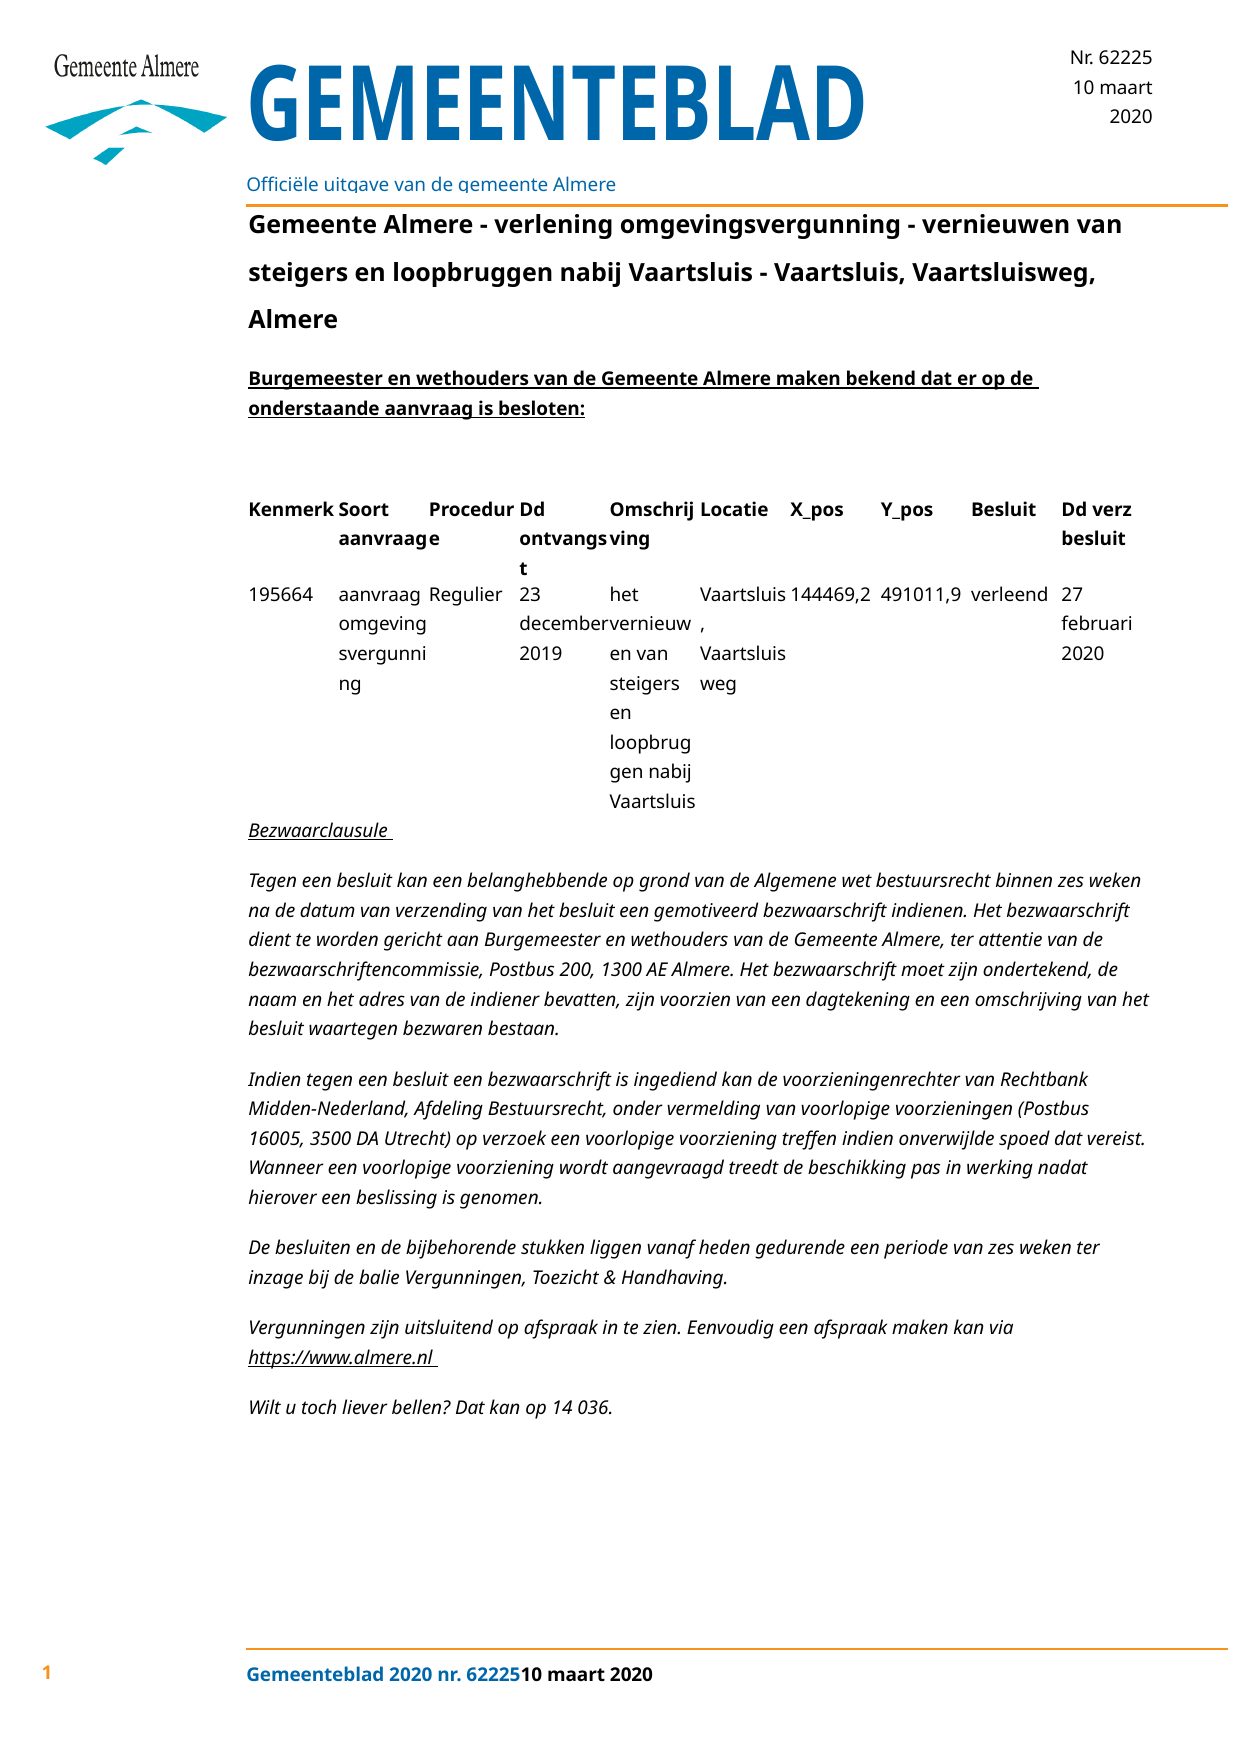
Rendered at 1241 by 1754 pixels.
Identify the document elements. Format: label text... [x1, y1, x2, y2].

table_header Procedure [429, 496, 519, 581]
table_cell 195664 [248, 581, 338, 814]
table_cell verleend [971, 581, 1061, 814]
table_cell 27 februari 2020 [1061, 581, 1152, 814]
table_header Y_pos [881, 496, 971, 581]
table_header Locatie [700, 496, 790, 581]
text Burgemeester en wethouders van de Gemeente Almere maken bekend dat er op de onderstaande aanvraag is besloten: [248, 366, 1152, 421]
table_header Dd verz besluit [1061, 496, 1152, 581]
text Wilt u toch liever bellen? Dat kan op 14 036. [248, 1394, 1152, 1420]
text De besluiten en de bijbehorende stukken liggen vanaf heden gedurende een periode van zes weken ter inzage bij de balie Vergunningen, Toezicht & Handhaving. [248, 1234, 1152, 1290]
table_header Soort aanvraag [338, 496, 429, 581]
table_cell Vaartsluis , Vaartsluisweg [700, 581, 790, 814]
picture [41, 47, 231, 172]
table_cell het vernieuwen van steigers en loopbruggen nabij Vaartsluis [609, 581, 700, 814]
table_header Kenmerk [248, 496, 338, 581]
text Gemeente Almere - verlening omgevingsvergunning - vernieuwen van steigers en loopbruggen nabij Vaartsluis - Vaartsluis, Vaartsluisweg, Almere [248, 207, 1152, 336]
text Bezwaarclausule [248, 817, 1152, 843]
table_header Besluit [971, 496, 1061, 581]
text Indien tegen een besluit een bezwaarschrift is ingediend kan de voorzieningenrechter van Rechtbank Midden-Nederland, Afdeling Bestuursrecht, onder vermelding van voorlopige voorzieningen (Postbus 16005, 3500 DA Utrecht) op verzoek een voorlopige voorziening treffen indien onverwijlde spoed dat vereist. Wanneer een voorlopige voorziening wordt aangevraagd treedt de beschikking pas in werking nadat hierover een beslissing is genomen. [248, 1066, 1152, 1210]
table_cell 491011,9 [881, 581, 971, 814]
table_header Omschrijving [609, 496, 700, 581]
table_header Dd ontvangst [519, 496, 609, 581]
table_cell aanvraag omgevingsvergunning [338, 581, 429, 814]
table_cell Regulier [429, 581, 519, 814]
table_cell 23 december 2019 [519, 581, 609, 814]
text Vergunningen zijn uitsluitend op afspraak in te zien. Eenvoudig een afspraak maken kan via https://www.almere.nl [248, 1314, 1152, 1370]
text Tegen een besluit kan een belanghebbende op grond van de Algemene wet bestuursrecht binnen zes weken na de datum van verzending van het besluit een gemotiveerd bezwaarschrift indienen. Het bezwaarschrift dient te worden gericht aan Burgemeester en wethouders van de Gemeente Almere, ter attentie van de bezwaarschriftencommissie, Postbus 200, 1300 AE Almere. Het bezwaarschrift moet zijn ondertekend, de naam en het adres van de indiener bevatten, zijn voorzien van een dagtekening en een omschrijving van het besluit waartegen bezwaren bestaan. [248, 867, 1152, 1041]
table_cell 144469,2 [790, 581, 881, 814]
table_header X_pos [790, 496, 881, 581]
